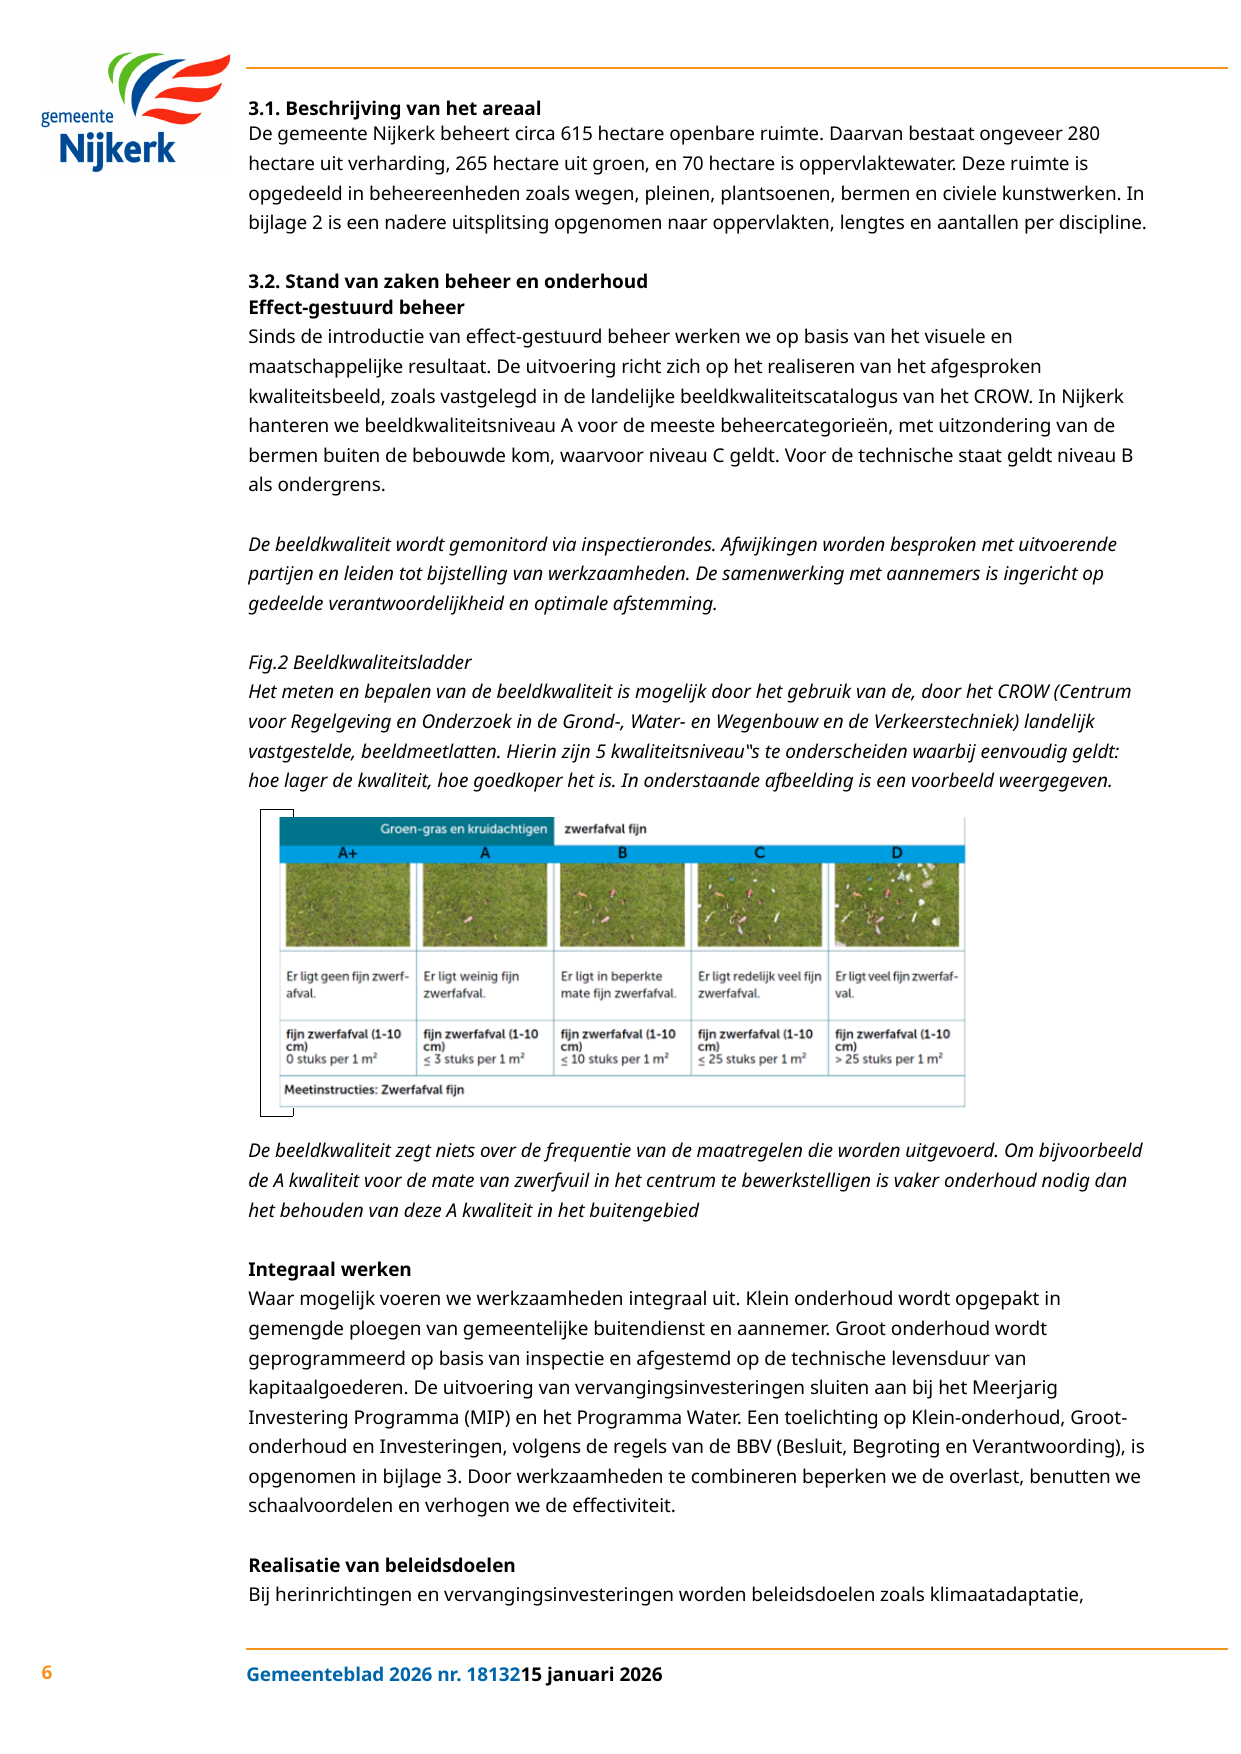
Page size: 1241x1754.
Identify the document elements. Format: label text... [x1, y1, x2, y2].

picture [41, 47, 231, 172]
text Waar mogelijk voeren we werkzaamheden integraal uit. Klein onderhoud wordt opgepakt in gemengde ploegen van gemeentelijke buitendienst en aannemer. Groot onderhoud wordt geprogrammeerd op basis van inspectie en afgestemd op de technische levensduur van kapitaalgoederen. De uitvoering van vervangingsinvesteringen sluiten aan bij het Meerjarig Investering Programma (MIP) en het Programma Water. Een toelichting op Klein-onderhoud, Groot-onderhoud en Investeringen, volgens de regels van de BBV (Besluit, Begroting en Verantwoording), is opgenomen in bijlage 3. Door werkzaamheden te combineren beperken we de overlast, benutten we schaalvoordelen en verhogen we de effectiviteit. [248, 1286, 1152, 1518]
text De beeldkwaliteit wordt gemonitord via inspectierondes. Afwijkingen worden besproken met uitvoerende partijen en leiden tot bijstelling van werkzaamheden. De samenwerking met aannemers is ingericht op gedeelde verantwoordelijkheid en optimale afstemming. [248, 531, 1152, 616]
text 3.2. Stand van zaken beheer en onderhoud [248, 268, 1152, 294]
text 3.1. Beschrijving van het areaal [248, 95, 1152, 121]
text Bij herinrichtingen en vervangingsinvesteringen worden beleidsdoelen zoals klimaatadaptatie, [248, 1581, 1152, 1607]
text Realisatie van beleidsdoelen [248, 1552, 1152, 1577]
text Integraal werken [248, 1256, 1152, 1282]
picture [268, 817, 978, 1108]
text De gemeente Nijkerk beheert circa 615 hectare openbare ruimte. Daarvan bestaat ongeveer 280 hectare uit verharding, 265 hectare uit groen, en 70 hectare is oppervlaktewater. Deze ruimte is opgedeeld in beheereenheden zoals wegen, pleinen, plantsoenen, bermen en civiele kunstwerken. In bijlage 2 is een nadere uitsplitsing opgenomen naar oppervlakten, lengtes en aantallen per discipline. [248, 121, 1152, 235]
text Effect-gestuurd beheer [248, 294, 1152, 320]
text Het meten en bepalen van de beeldkwaliteit is mogelijk door het gebruik van de, door het CROW (Centrum voor Regelgeving en Onderzoek in de Grond-, Water- en Wegenbouw en de Verkeerstechniek) landelijk vastgestelde, beeldmeetlatten. Hierin zijn 5 kwaliteitsniveau‟s te onderscheiden waarbij eenvoudig geldt: hoe lager de kwaliteit, hoe goedkoper het is. In onderstaande afbeelding is een voorbeeld weergegeven. [248, 679, 1152, 793]
text Sinds de introductie van effect-gestuurd beheer werken we op basis van het visuele en maatschappelijke resultaat. De uitvoering richt zich op het realiseren van het afgesproken kwaliteitsbeeld, zoals vastgelegd in de landelijke beeldkwaliteitscatalogus van het CROW. In Nijkerk hanteren we beeldkwaliteitsniveau A voor de meeste beheercategorieën, met uitzondering van de bermen buiten de bebouwde kom, waarvoor niveau C geldt. Voor de technische staat geldt niveau B als ondergrens. [248, 324, 1152, 497]
text Fig.2 Beeldkwaliteitsladder [248, 649, 1152, 675]
text De beeldkwaliteit zegt niets over de frequentie van de maatregelen die worden uitgevoerd. Om bijvoorbeeld de A kwaliteit voor de mate van zwerfvuil in het centrum te bewerkstelligen is vaker onderhoud nodig dan het behouden van deze A kwaliteit in het buitengebied [248, 1138, 1152, 1222]
